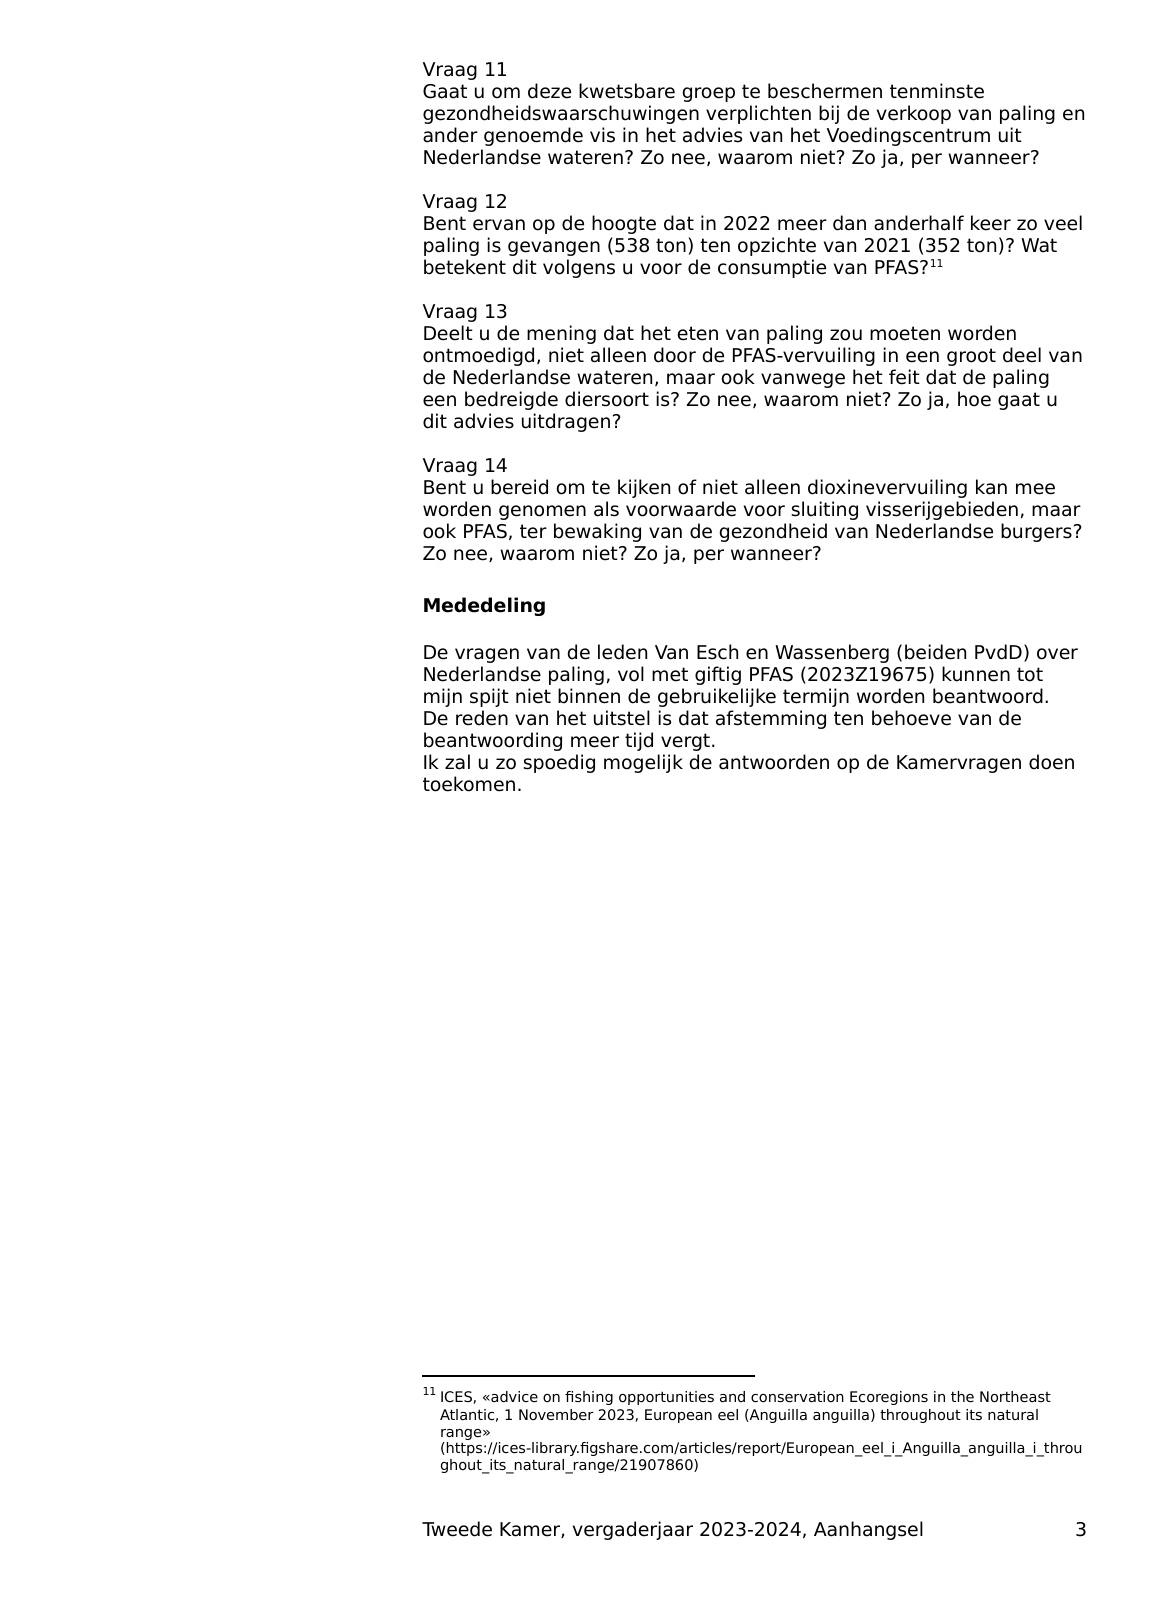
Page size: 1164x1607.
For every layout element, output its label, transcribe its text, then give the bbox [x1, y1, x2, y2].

text Vraag 14 [422, 455, 1087, 477]
text Vraag 12 [422, 191, 1087, 213]
text Ik zal u zo spoedig mogelijk de antwoorden op de Kamervragen doen toekomen. [422, 752, 1087, 796]
text De vragen van de leden Van Esch en Wassenberg (beiden PvdD) over Nederlandse paling, vol met giftig PFAS (2023Z19675) kunnen tot mijn spijt niet binnen de gebruikelijke termijn worden beantwoord. [422, 642, 1087, 708]
text Vraag 13 [422, 301, 1087, 323]
text Bent u bereid om te kijken of niet alleen dioxinevervuiling kan mee worden genomen als voorwaarde voor sluiting visserijgebieden, maar ook PFAS, ter bewaking van de gezondheid van Nederlandse burgers? Zo nee, waarom niet? Zo ja, per wanneer? [422, 477, 1087, 565]
text De reden van het uitstel is dat afstemming ten behoeve van de beantwoording meer tijd vergt. [422, 708, 1087, 752]
text Bent ervan op de hoogte dat in 2022 meer dan anderhalf keer zo veel paling is gevangen (538 ton) ten opzichte van 2021 (352 ton)? Wat betekent dit volgens u voor de consumptie van PFAS? [422, 213, 1087, 279]
subtitle Mededeling [422, 595, 1087, 617]
text Gaat u om deze kwetsbare groep te beschermen tenminste gezondheidswaarschuwingen verplichten bij de verkoop van paling en ander genoemde vis in het advies van het Voedingscentrum uit Nederlandse wateren? Zo nee, waarom niet? Zo ja, per wanneer? [422, 81, 1087, 169]
text Vraag 11 [422, 59, 1087, 81]
text Deelt u de mening dat het eten van paling zou moeten worden ontmoedigd, niet alleen door de PFAS-vervuiling in een groot deel van de Nederlandse wateren, maar ook vanwege het feit dat de paling een bedreigde diersoort is? Zo nee, waarom niet? Zo ja, hoe gaat u dit advies uitdragen? [422, 323, 1087, 433]
text ICES, «advice on fishing opportunities and conservation Ecoregions in the Northeast Atlantic, 1 November 2023, European eel (Anguilla anguilla) throughout its natural range» (https://ices-library.figshare.com/articles/report/European_eel_i_Anguilla_anguilla_i_throughout_its_natural_range/21907860) [422, 1385, 1087, 1474]
